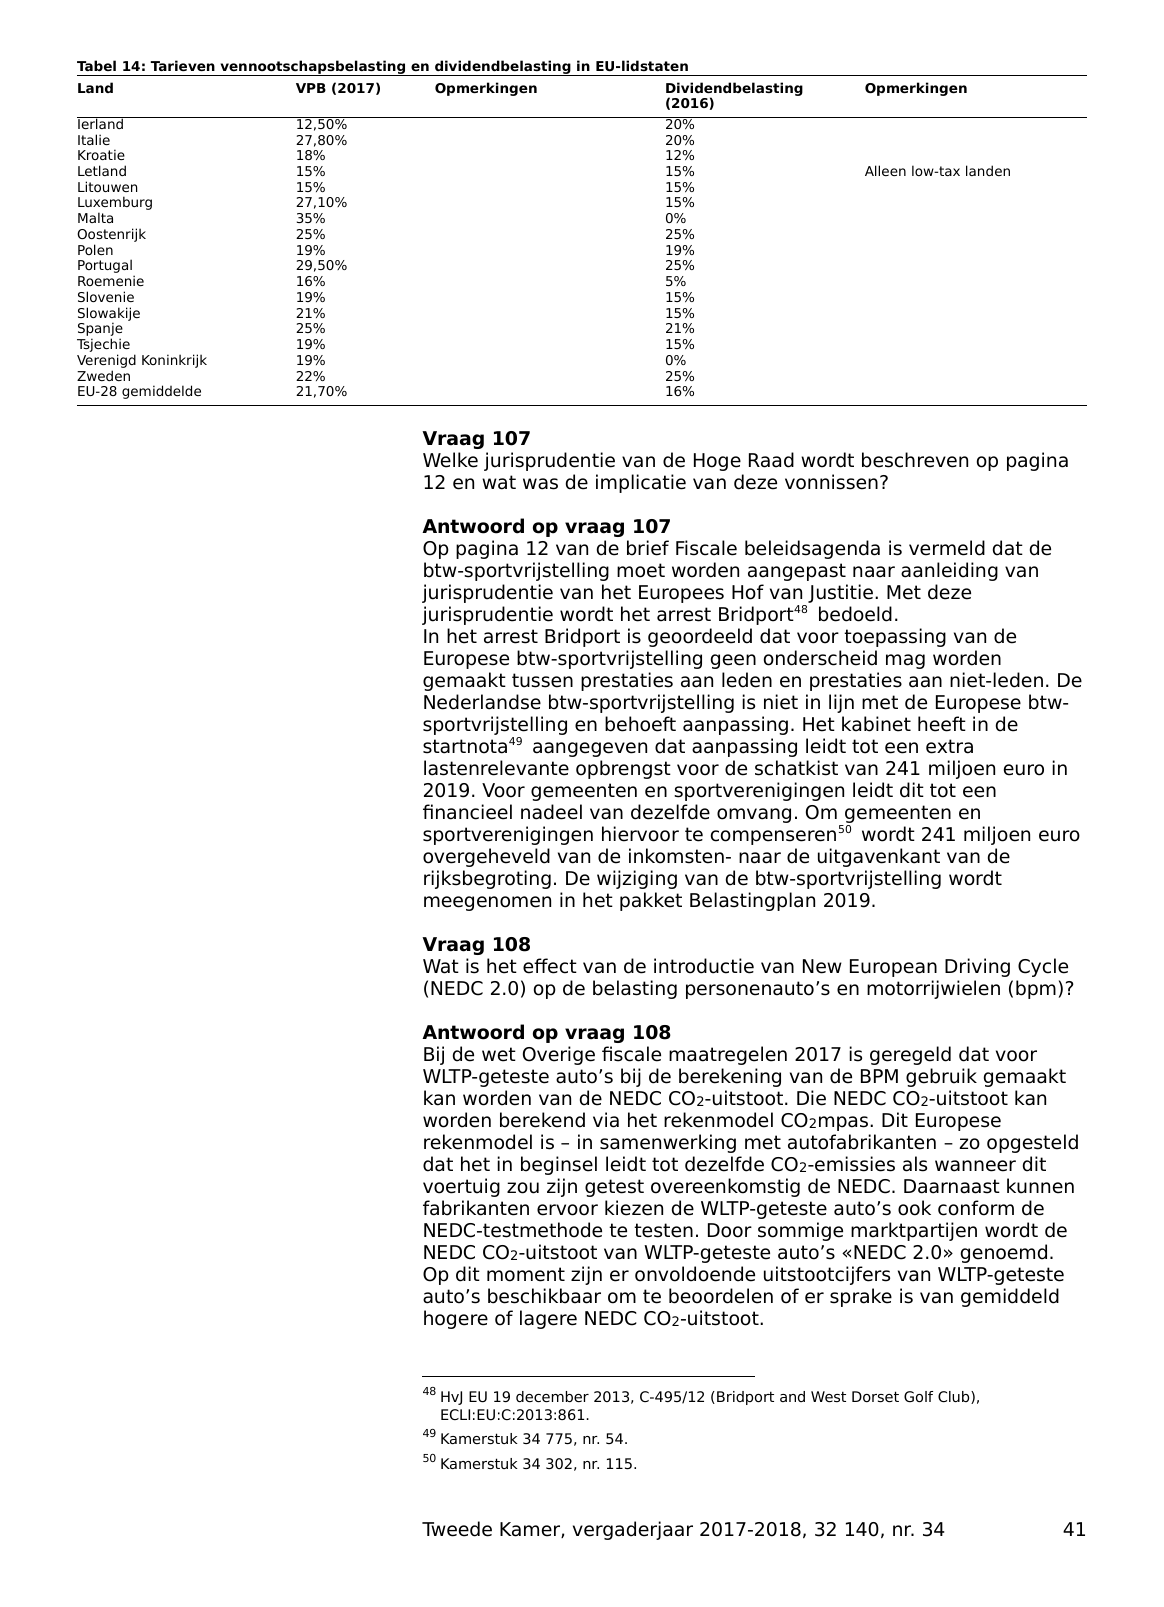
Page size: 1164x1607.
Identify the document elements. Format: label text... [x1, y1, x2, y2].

text Kamerstuk 34 302, nr. 115. [422, 1452, 1087, 1474]
table_cell [429, 368, 659, 384]
table_cell VPB (2017) [290, 76, 428, 117]
table_cell Spanje [77, 321, 289, 337]
table_cell 16% [290, 274, 428, 290]
text Wat is het effect van de introductie van New European Driving Cycle (NEDC 2.0) op de belasting personenauto’s en motorrijwielen (bpm)? [422, 956, 1087, 999]
table_cell Ierland [77, 118, 289, 132]
table_cell Zweden [77, 368, 289, 384]
table_cell [859, 290, 1087, 305]
text Vraag 107 [422, 428, 1087, 450]
text Op pagina 12 van de brief Fiscale beleidsagenda is vermeld dat de btw-sportvrijstelling moet worden aangepast naar aanleiding van jurisprudentie van het Europees Hof van Justitie. Met deze jurisprudentie wordt het arrest Bridport bedoeld. [422, 538, 1087, 626]
table_cell 12,50% [290, 118, 428, 132]
table_cell [429, 353, 659, 368]
table_cell 22% [290, 368, 428, 384]
table_cell 0% [659, 353, 858, 368]
table_cell [429, 227, 659, 242]
table_cell [859, 227, 1087, 242]
table_cell Luxemburg [77, 195, 289, 211]
table_cell [429, 164, 659, 179]
table_cell 25% [290, 321, 428, 337]
table_cell [429, 133, 659, 148]
table_cell 27,10% [290, 195, 428, 211]
table_cell [859, 195, 1087, 211]
table_cell Kroatie [77, 148, 289, 164]
text Antwoord op vraag 108 [422, 1022, 1087, 1044]
table_cell Portugal [77, 258, 289, 274]
table_cell [859, 148, 1087, 164]
table_cell 21% [290, 305, 428, 321]
table_cell [859, 133, 1087, 148]
table_cell [429, 384, 659, 404]
text Vraag 108 [422, 934, 1087, 956]
table_cell [429, 305, 659, 321]
table_cell Litouwen [77, 180, 289, 195]
table_cell [429, 195, 659, 211]
table_cell 15% [659, 164, 858, 179]
table_cell [859, 384, 1087, 404]
table_cell 29,50% [290, 258, 428, 274]
table_cell 21,70% [290, 384, 428, 404]
table_cell Alleen low-tax landen [859, 164, 1087, 179]
table_cell Oostenrijk [77, 227, 289, 242]
table_cell [429, 243, 659, 258]
table_cell [859, 258, 1087, 274]
table_cell 15% [659, 290, 858, 305]
table_cell Tsjechie [77, 337, 289, 353]
table_cell Slovenie [77, 290, 289, 305]
text In het arrest Bridport is geoordeeld dat voor toepassing van de Europese btw-sportvrijstelling geen onderscheid mag worden gemaakt tussen prestaties aan leden en prestaties aan niet-leden. De Nederlandse btw-sportvrijstelling is niet in lijn met de Europese btw-sportvrijstelling en behoeft aanpassing. Het kabinet heeft in de startnota aangegeven dat aanpassing leidt tot een extra lastenrelevante opbrengst voor de schatkist van 241 miljoen euro in 2019. Voor gemeenten en sportverenigingen leidt dit tot een financieel nadeel van dezelfde omvang. Om gemeenten en sportverenigingen hiervoor te compenseren wordt 241 miljoen euro overgeheveld van de inkomsten- naar de uitgavenkant van de rijksbegroting. De wijziging van de btw-sportvrijstelling wordt meegenomen in het pakket Belastingplan 2019. [422, 626, 1087, 911]
table_cell [429, 211, 659, 227]
table_cell Letland [77, 164, 289, 179]
table_cell [859, 180, 1087, 195]
table_cell [429, 321, 659, 337]
text HvJ EU 19 december 2013, C-495/12 (Bridport and West Dorset Golf Club), ECLI:EU:C:2013:861. [422, 1385, 1087, 1424]
table_cell [859, 368, 1087, 384]
table_cell Dividendbelasting (2016) [659, 76, 858, 117]
table_cell Slowakije [77, 305, 289, 321]
table_cell [429, 118, 659, 132]
table_cell Malta [77, 211, 289, 227]
text Bij de wet Overige fiscale maatregelen 2017 is geregeld dat voor WLTP-geteste auto’s bij de berekening van de BPM gebruik gemaakt kan worden van de NEDC CO2-uitstoot. Die NEDC CO2-uitstoot kan worden berekend via het rekenmodel CO2mpas. Dit Europese rekenmodel is – in samenwerking met autofabrikanten – zo opgesteld dat het in beginsel leidt tot dezelfde CO2-emissies als wanneer dit voertuig zou zijn getest overeenkomstig de NEDC. Daarnaast kunnen fabrikanten ervoor kiezen de WLTP-geteste auto’s ook conform de NEDC-testmethode te testen. Door sommige marktpartijen wordt de NEDC CO2-uitstoot van WLTP-geteste auto’s «NEDC 2.0» genoemd. Op dit moment zijn er onvoldoende uitstootcijfers van WLTP-geteste auto’s beschikbaar om te beoordelen of er sprake is van gemiddeld hogere of lagere NEDC CO2-uitstoot. [422, 1044, 1087, 1329]
table_cell 18% [290, 148, 428, 164]
table_cell 15% [290, 164, 428, 179]
table_cell 12% [659, 148, 858, 164]
table_cell 15% [659, 305, 858, 321]
table_cell [859, 118, 1087, 132]
table_cell 15% [659, 337, 858, 353]
table_cell 19% [290, 243, 428, 258]
table_cell [859, 211, 1087, 227]
table_cell [429, 337, 659, 353]
table_cell 19% [290, 353, 428, 368]
table_cell 25% [659, 258, 858, 274]
table_cell [859, 305, 1087, 321]
table_cell 21% [659, 321, 858, 337]
table_cell [859, 274, 1087, 290]
table_cell [429, 180, 659, 195]
table_header Tabel 14: Tarieven vennootschapsbelasting en dividendbelasting in EU-lidstaten [77, 59, 1087, 75]
table_cell [859, 321, 1087, 337]
table_cell 20% [659, 133, 858, 148]
table_cell 15% [659, 195, 858, 211]
table_cell 35% [290, 211, 428, 227]
table_cell Roemenie [77, 274, 289, 290]
table_cell 20% [659, 118, 858, 132]
text Welke jurisprudentie van de Hoge Raad wordt beschreven op pagina 12 en wat was de implicatie van deze vonnissen? [422, 450, 1087, 494]
table_cell 27,80% [290, 133, 428, 148]
table_cell [429, 274, 659, 290]
table_cell 19% [290, 337, 428, 353]
table_cell 25% [290, 227, 428, 242]
table_cell 19% [659, 243, 858, 258]
table_cell 5% [659, 274, 858, 290]
table_cell [859, 353, 1087, 368]
table_cell 25% [659, 227, 858, 242]
table_cell [859, 337, 1087, 353]
table_cell [429, 148, 659, 164]
table_cell [429, 258, 659, 274]
table_cell [429, 290, 659, 305]
table_cell Opmerkingen [859, 76, 1087, 117]
table_cell Land [77, 76, 289, 117]
table_cell 16% [659, 384, 858, 404]
table_cell [859, 243, 1087, 258]
table_cell EU-28 gemiddelde [77, 384, 289, 404]
table_cell Italie [77, 133, 289, 148]
text Antwoord op vraag 107 [422, 516, 1087, 538]
table_cell 15% [659, 180, 858, 195]
table_cell 19% [290, 290, 428, 305]
table_cell 0% [659, 211, 858, 227]
table_cell 25% [659, 368, 858, 384]
table_cell Verenigd Koninkrijk [77, 353, 289, 368]
text Kamerstuk 34 775, nr. 54. [422, 1427, 1087, 1449]
table_cell 15% [290, 180, 428, 195]
table_cell Opmerkingen [429, 76, 659, 117]
table_cell Polen [77, 243, 289, 258]
